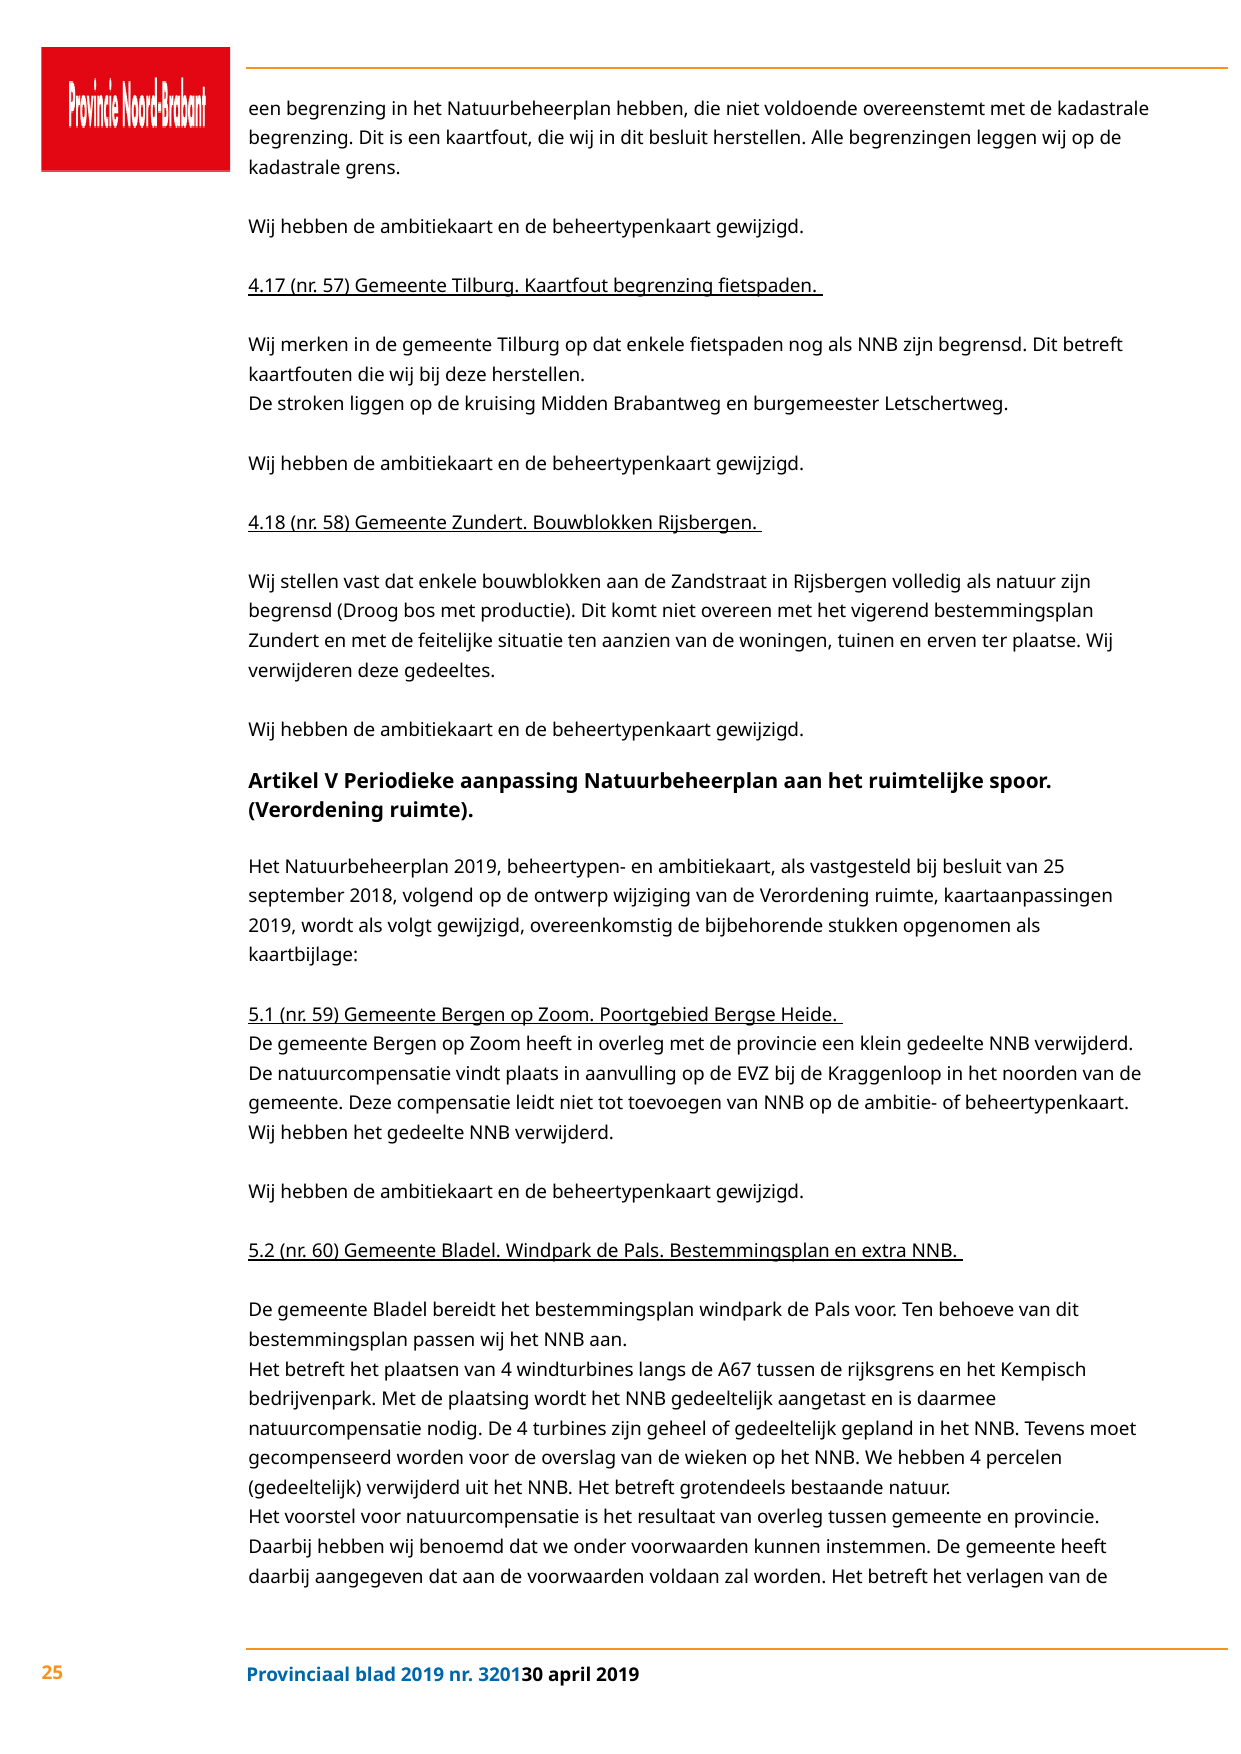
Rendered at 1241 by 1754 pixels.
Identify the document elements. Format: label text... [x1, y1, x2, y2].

text Wij hebben de ambitiekaart en de beheertypenkaart gewijzigd. [248, 1178, 1152, 1204]
text 5.1 (nr. 59) Gemeente Bergen op Zoom. Poortgebied Bergse Heide. [248, 1001, 1152, 1027]
text Het betreft het plaatsen van 4 windturbines langs de A67 tussen de rijksgrens en het Kempisch bedrijvenpark. Met de plaatsing wordt het NNB gedeeltelijk aangetast en is daarmee natuurcompensatie nodig. De 4 turbines zijn geheel of gedeeltelijk gepland in het NNB. Tevens moet gecompenseerd worden voor de overslag van de wieken op het NNB. We hebben 4 percelen (gedeeltelijk) verwijderd uit het NNB. Het betreft grotendeels bestaande natuur. [248, 1356, 1152, 1500]
text Artikel V Periodieke aanpassing Natuurbeheerplan aan het ruimtelijke spoor. (Verordening ruimte). [248, 766, 1152, 823]
picture [41, 47, 231, 172]
text Het Natuurbeheerplan 2019, beheertypen- en ambitiekaart, als vastgesteld bij besluit van 25 september 2018, volgend op de ontwerp wijziging van de Verordening ruimte, kaartaanpassingen 2019, wordt als volgt gewijzigd, overeenkomstig de bijbehorende stukken opgenomen als kaartbijlage: [248, 853, 1152, 967]
text De stroken liggen op de kruising Midden Brabantweg en burgemeester Letschertweg. [248, 391, 1152, 416]
text Wij merken in de gemeente Tilburg op dat enkele fietspaden nog als NNB zijn begrensd. Dit betreft kaartfouten die wij bij deze herstellen. [248, 331, 1152, 387]
text 5.2 (nr. 60) Gemeente Bladel. Windpark de Pals. Bestemmingsplan en extra NNB. [248, 1237, 1152, 1263]
text 4.17 (nr. 57) Gemeente Tilburg. Kaartfout begrenzing fietspaden. [248, 272, 1152, 298]
text een begrenzing in het Natuurbeheerplan hebben, die niet voldoende overeenstemt met de kadastrale begrenzing. Dit is een kaartfout, die wij in dit besluit herstellen. Alle begrenzingen leggen wij op de kadastrale grens. [248, 95, 1152, 180]
text Het voorstel voor natuurcompensatie is het resultaat van overleg tussen gemeente en provincie. Daarbij hebben wij benoemd dat we onder voorwaarden kunnen instemmen. De gemeente heeft daarbij aangegeven dat aan de voorwaarden voldaan zal worden. Het betreft het verlagen van de [248, 1504, 1152, 1589]
text 4.18 (nr. 58) Gemeente Zundert. Bouwblokken Rijsbergen. [248, 509, 1152, 535]
text Wij hebben de ambitiekaart en de beheertypenkaart gewijzigd. [248, 716, 1152, 742]
text Wij stellen vast dat enkele bouwblokken aan de Zandstraat in Rijsbergen volledig als natuur zijn begrensd (Droog bos met productie). Dit komt niet overeen met het vigerend bestemmingsplan Zundert en met de feitelijke situatie ten aanzien van de woningen, tuinen en erven ter plaatse. Wij verwijderen deze gedeeltes. [248, 568, 1152, 683]
text De gemeente Bladel bereidt het bestemmingsplan windpark de Pals voor. Ten behoeve van dit bestemmingsplan passen wij het NNB aan. [248, 1297, 1152, 1352]
text De gemeente Bergen op Zoom heeft in overleg met de provincie een klein gedeelte NNB verwijderd. De natuurcompensatie vindt plaats in aanvulling op de EVZ bij de Kraggenloop in het noorden van de gemeente. Deze compensatie leidt niet tot toevoegen van NNB op de ambitie- of beheertypenkaart. Wij hebben het gedeelte NNB verwijderd. [248, 1030, 1152, 1145]
text Wij hebben de ambitiekaart en de beheertypenkaart gewijzigd. [248, 450, 1152, 476]
text Wij hebben de ambitiekaart en de beheertypenkaart gewijzigd. [248, 213, 1152, 239]
